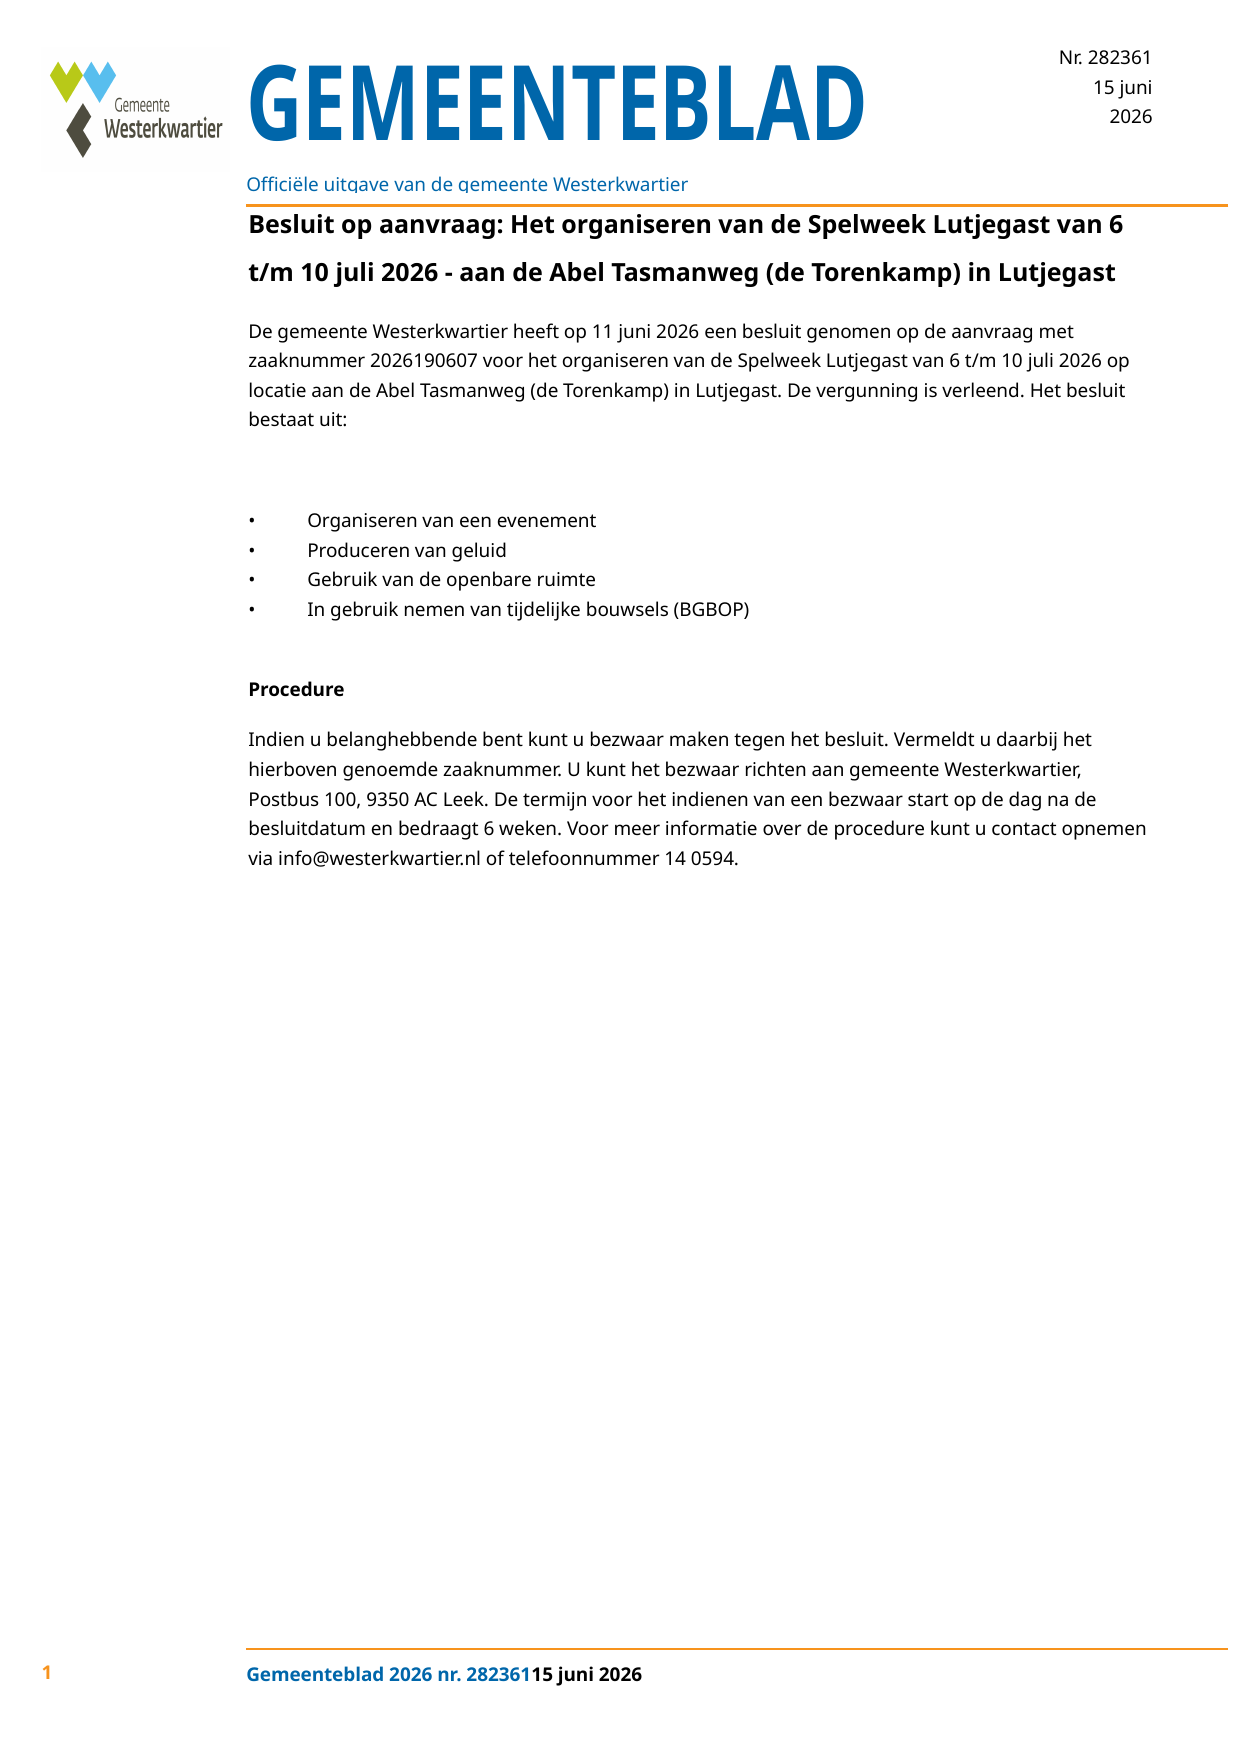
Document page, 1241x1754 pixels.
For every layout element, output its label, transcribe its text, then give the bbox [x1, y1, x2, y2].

text Besluit op aanvraag: Het organiseren van de Spelweek Lutjegast van 6 t/m 10 juli 2026 - aan de Abel Tasmanweg (de Torenkamp) in Lutjegast [248, 207, 1152, 288]
list Gebruik van de openbare ruimte [248, 567, 1152, 592]
text Procedure [248, 676, 1152, 702]
text De gemeente Westerkwartier heeft op 11 juni 2026 een besluit genomen op de aanvraag met zaaknummer 2026190607 voor het organiseren van de Spelweek Lutjegast van 6 t/m 10 juli 2026 op locatie aan de Abel Tasmanweg (de Torenkamp) in Lutjegast. De vergunning is verleend. Het besluit bestaat uit: [248, 318, 1152, 432]
list Produceren van geluid [248, 537, 1152, 563]
picture [41, 47, 231, 172]
list Organiseren van een evenement [248, 507, 1152, 533]
list In gebruik nemen van tijdelijke bouwsels (BGBOP) [248, 596, 1152, 622]
text Indien u belanghebbende bent kunt u bezwaar maken tegen het besluit. Vermeldt u daarbij het hierboven genoemde zaaknummer. U kunt het bezwaar richten aan gemeente Westerkwartier, Postbus 100, 9350 AC Leek. De termijn voor het indienen van een bezwaar start op de dag na de besluitdatum en bedraagt 6 weken. Voor meer informatie over de procedure kunt u contact opnemen via info@westerkwartier.nl of telefoonnummer 14 0594. [248, 727, 1152, 871]
